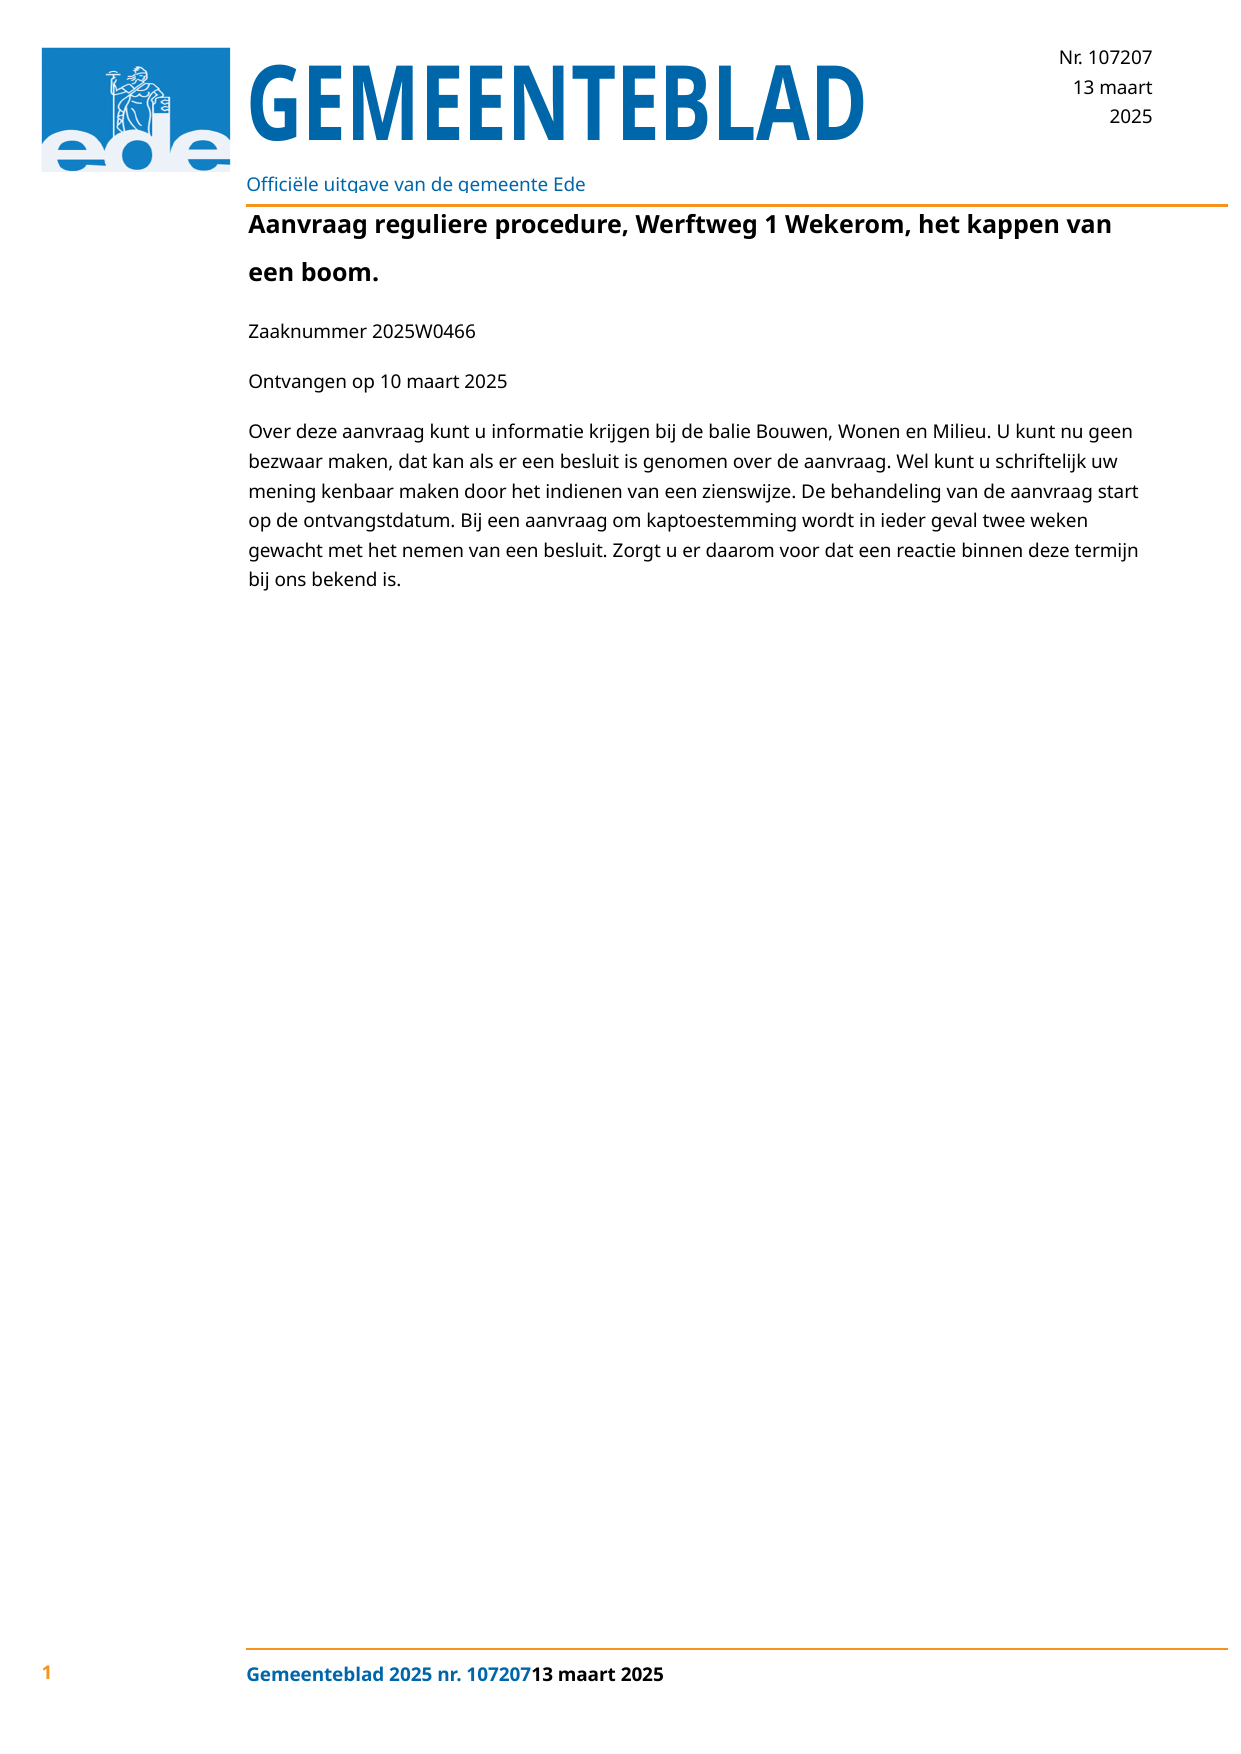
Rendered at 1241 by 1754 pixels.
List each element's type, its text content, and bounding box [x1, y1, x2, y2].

text Ontvangen op 10 maart 2025 [248, 368, 1152, 394]
text Over deze aanvraag kunt u informatie krijgen bij de balie Bouwen, Wonen en Milieu. U kunt nu geen bezwaar maken, dat kan als er een besluit is genomen over de aanvraag. Wel kunt u schriftelijk uw mening kenbaar maken door het indienen van een zienswijze. De behandeling van de aanvraag start op de ontvangstdatum. Bij een aanvraag om kaptoestemming wordt in ieder geval twee weken gewacht met het nemen van een besluit. Zorgt u er daarom voor dat een reactie binnen deze termijn bij ons bekend is. [248, 419, 1152, 592]
text Aanvraag reguliere procedure, Werftweg 1 Wekerom, het kappen van een boom. [248, 207, 1152, 288]
picture [41, 47, 231, 172]
text Zaaknummer 2025W0466 [248, 318, 1152, 344]
